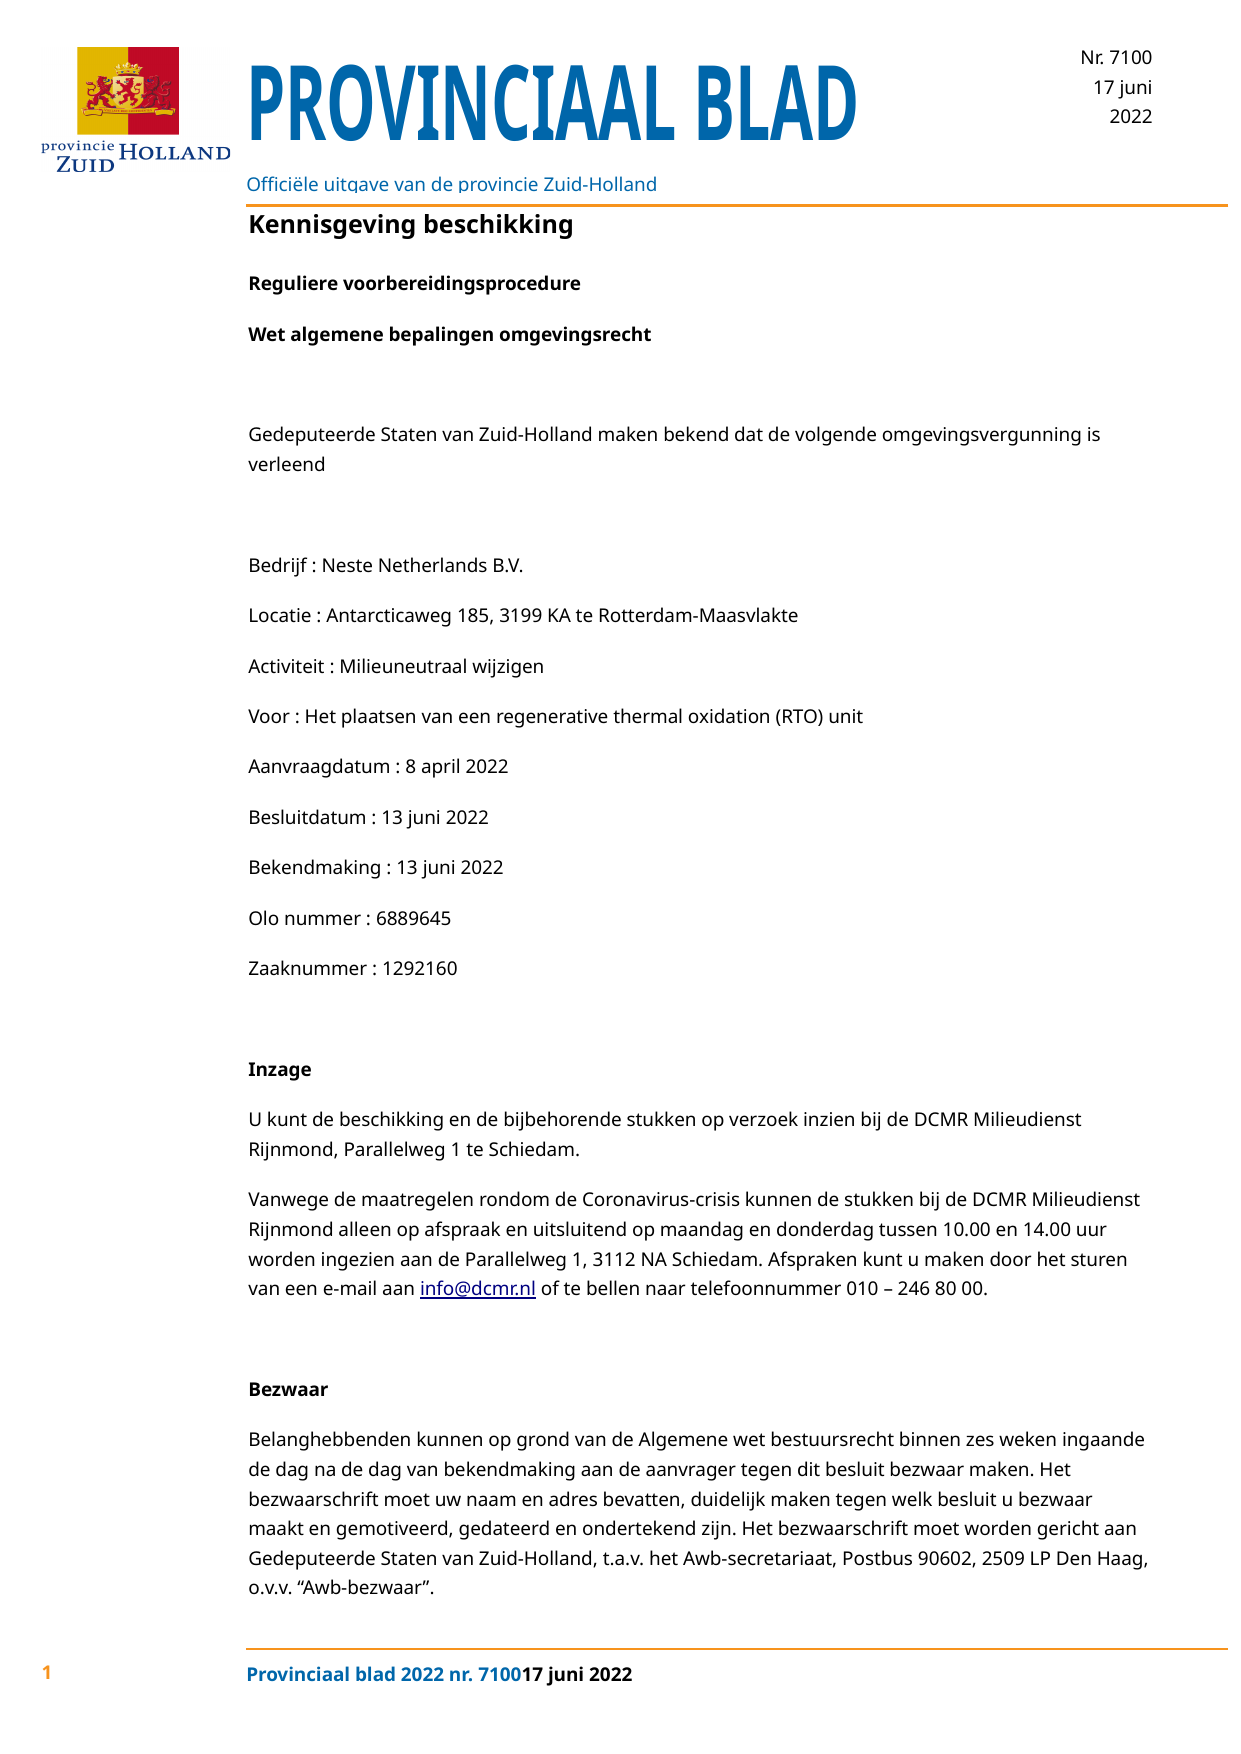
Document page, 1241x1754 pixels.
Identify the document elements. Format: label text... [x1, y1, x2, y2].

text Reguliere voorbereidingsprocedure [248, 270, 1152, 296]
text Besluitdatum : 13 juni 2022 [248, 804, 1152, 830]
text Vanwege de maatregelen rondom de Coronavirus-crisis kunnen de stukken bij de DCMR Milieudienst Rijnmond alleen op afspraak en uitsluitend op maandag en donderdag tussen 10.00 en 14.00 uur worden ingezien aan de Parallelweg 1, 3112 NA Schiedam. Afspraken kunt u maken door het sturen van een e-mail aan info@dcmr.nl of te bellen naar telefoonnummer 010 – 246 80 00. [248, 1187, 1152, 1301]
text Bekendmaking : 13 juni 2022 [248, 854, 1152, 880]
text U kunt de beschikking en de bijbehorende stukken op verzoek inzien bij de DCMR Milieudienst Rijnmond, Parallelweg 1 te Schiedam. [248, 1107, 1152, 1162]
text Inzage [248, 1056, 1152, 1082]
text Aanvraagdatum : 8 april 2022 [248, 754, 1152, 779]
picture [41, 47, 231, 172]
text Zaaknummer : 1292160 [248, 955, 1152, 981]
text Wet algemene bepalingen omgevingsrecht [248, 321, 1152, 346]
text Bezwaar [248, 1376, 1152, 1402]
text Belanghebbenden kunnen op grond van de Algemene wet bestuursrecht binnen zes weken ingaande de dag na de dag van bekendmaking aan de aanvrager tegen dit besluit bezwaar maken. Het bezwaarschrift moet uw naam en adres bevatten, duidelijk maken tegen welk besluit u bezwaar maakt en gemotiveerd, gedateerd en ondertekend zijn. Het bezwaarschrift moet worden gericht aan Gedeputeerde Staten van Zuid-Holland, t.a.v. het Awb-secretariaat, Postbus 90602, 2509 LP Den Haag, o.v.v. “Awb-bezwaar”. [248, 1427, 1152, 1600]
text Gedeputeerde Staten van Zuid-Holland maken bekend dat de volgende omgevingsvergunning is verleend [248, 422, 1152, 477]
text Voor : Het plaatsen van een regenerative thermal oxidation (RTO) unit [248, 703, 1152, 729]
text Activiteit : Milieuneutraal wijzigen [248, 653, 1152, 678]
text Kennisgeving beschikking [248, 207, 1152, 241]
text Locatie : Antarcticaweg 185, 3199 KA te Rotterdam-Maasvlakte [248, 602, 1152, 628]
text Bedrijf : Neste Netherlands B.V. [248, 552, 1152, 578]
text Olo nummer : 6889645 [248, 905, 1152, 931]
